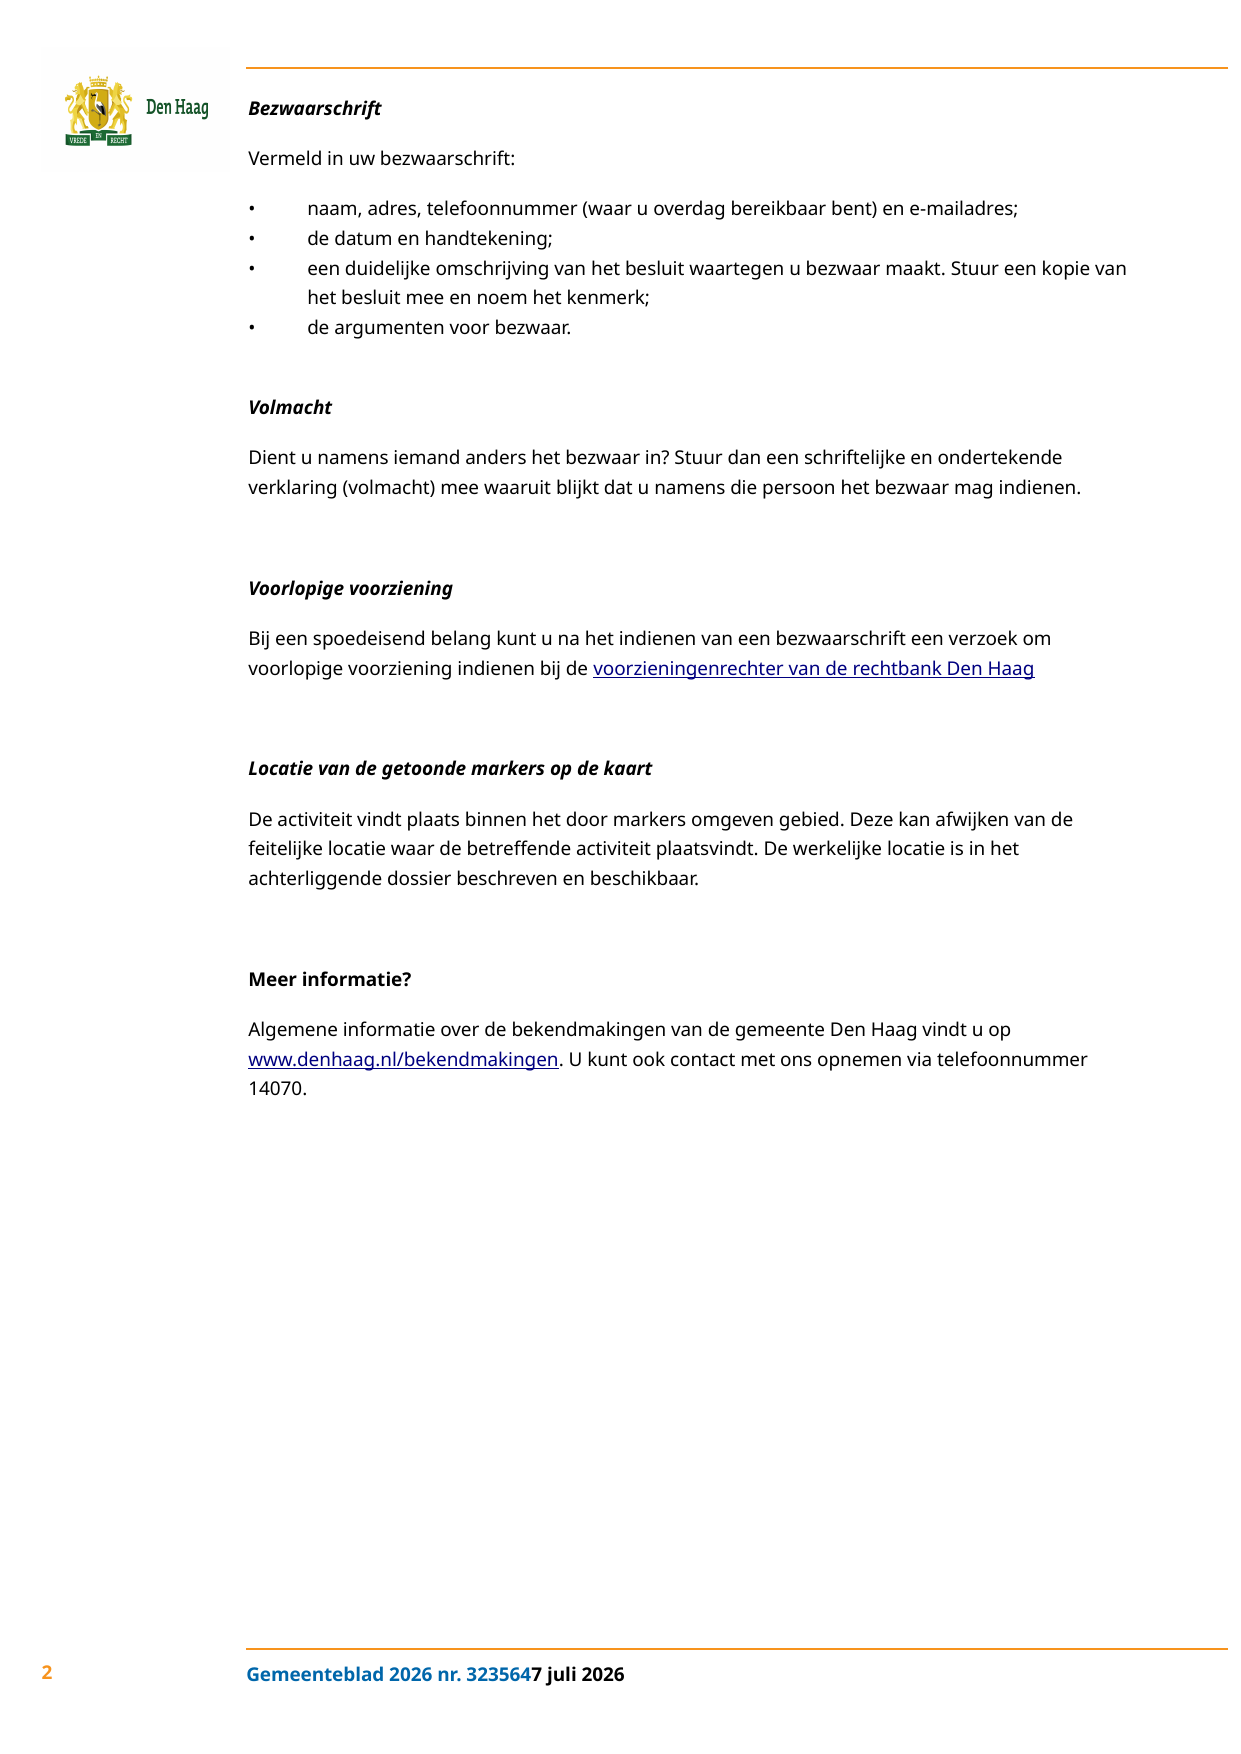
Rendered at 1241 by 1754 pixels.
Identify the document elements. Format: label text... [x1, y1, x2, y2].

list de datum en handtekening; [248, 225, 1152, 251]
text De activiteit vindt plaats binnen het door markers omgeven gebied. Deze kan afwijken van de feitelijke locatie waar de betreffende activiteit plaatsvindt. De werkelijke locatie is in het achterliggende dossier beschreven en beschikbaar. [248, 806, 1152, 891]
text Meer informatie? [248, 966, 1152, 992]
list een duidelijke omschrijving van het besluit waartegen u bezwaar maakt. Stuur een kopie van het besluit mee en noem het kenmerk; [248, 255, 1152, 310]
text Algemene informatie over de bekendmakingen van de gemeente Den Haag vindt u op www.denhaag.nl/bekendmakingen. U kunt ook contact met ons opnemen via telefoonnummer 14070. [248, 1016, 1152, 1101]
text Bij een spoedeisend belang kunt u na het indienen van een bezwaarschrift een verzoek om voorlopige voorziening indienen bij de voorzieningenrechter van de rechtbank Den Haag [248, 625, 1152, 681]
text Bezwaarschrift [248, 95, 1152, 121]
list naam, adres, telefoonnummer (waar u overdag bereikbaar bent) en e-mailadres; [248, 196, 1152, 221]
picture [41, 47, 231, 172]
text Volmacht [248, 394, 1152, 420]
text Voorlopige voorziening [248, 575, 1152, 601]
text Vermeld in uw bezwaarschrift: [248, 145, 1152, 171]
text Locatie van de getoonde markers op de kaart [248, 756, 1152, 781]
list de argumenten voor bezwaar. [248, 314, 1152, 340]
text Dient u namens iemand anders het bezwaar in? Stuur dan een schriftelijke en ondertekende verklaring (volmacht) mee waaruit blijkt dat u namens die persoon het bezwaar mag indienen. [248, 444, 1152, 500]
